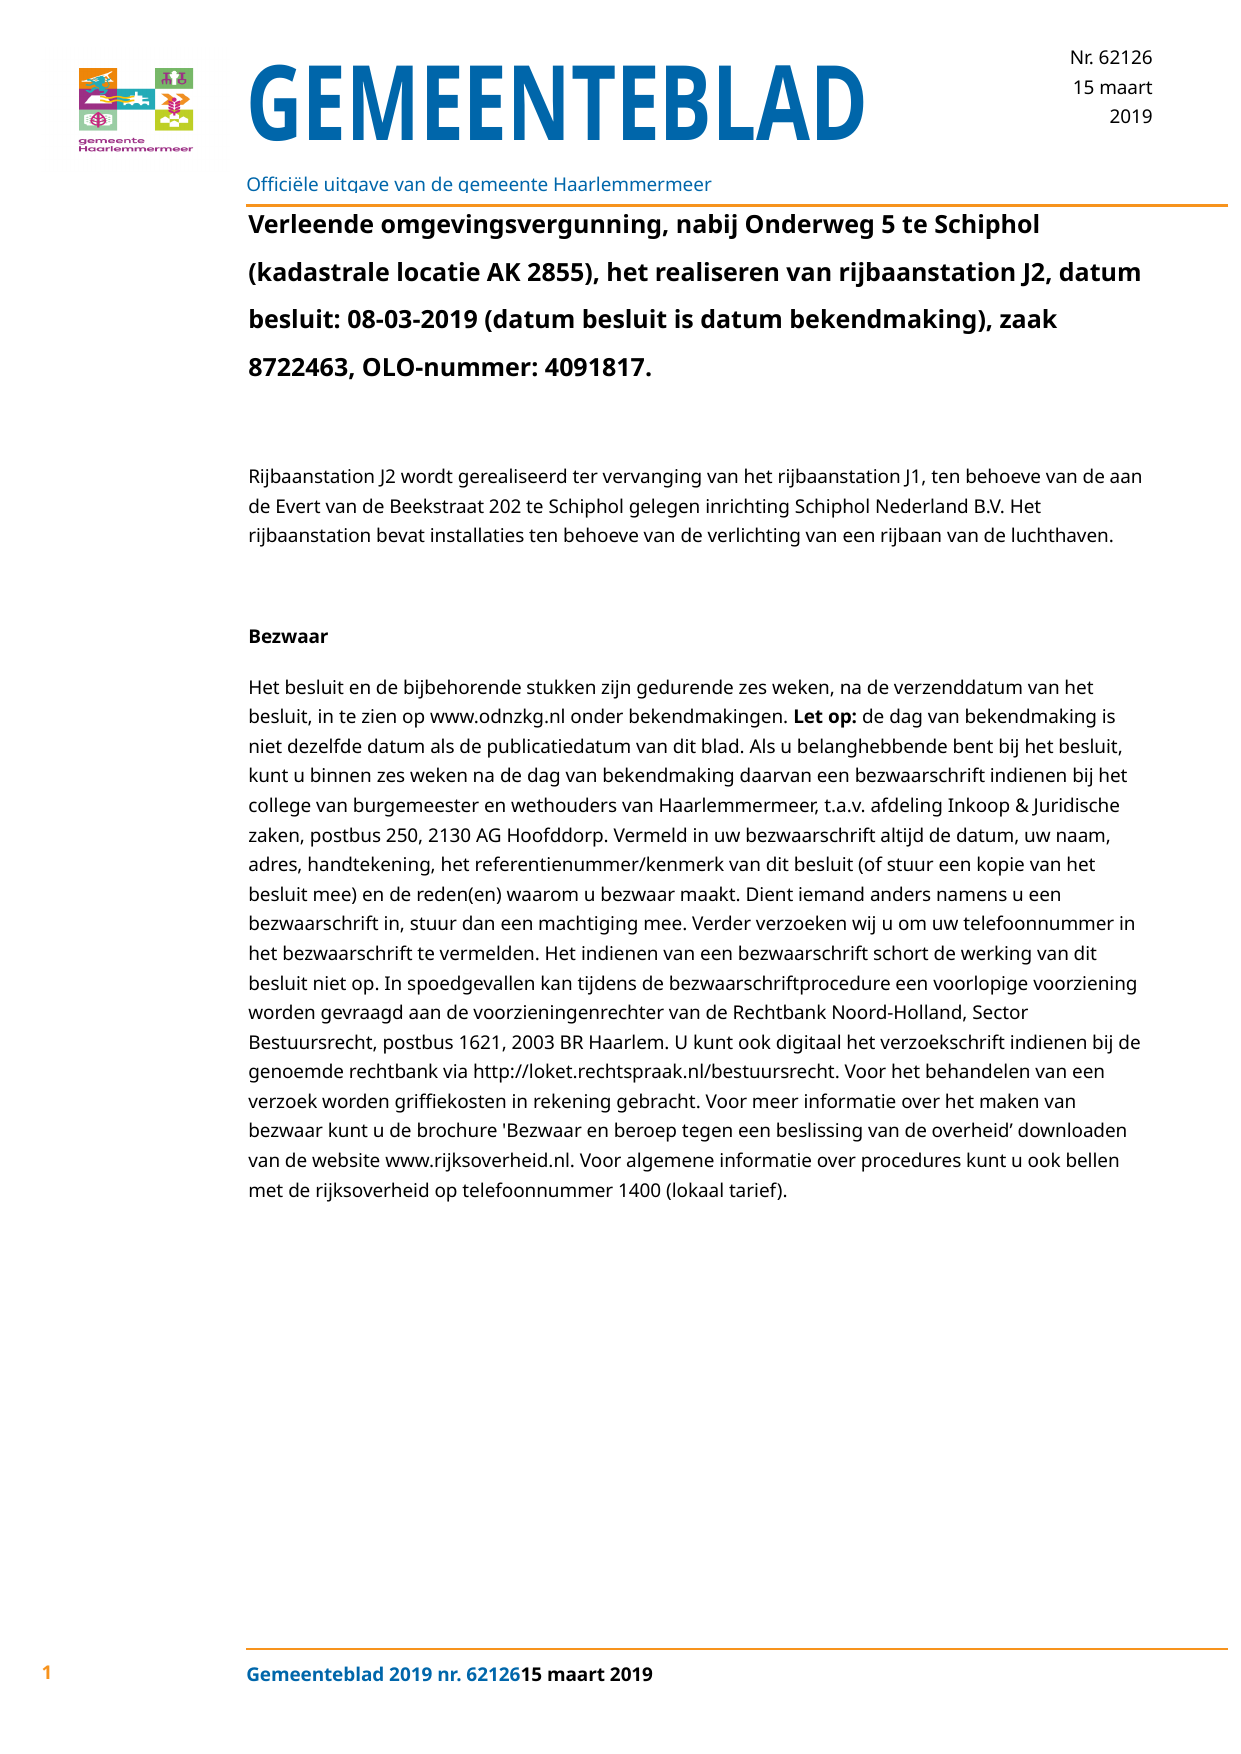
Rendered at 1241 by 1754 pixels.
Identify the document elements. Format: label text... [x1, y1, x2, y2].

text Bezwaar [248, 623, 1152, 649]
picture [41, 47, 231, 172]
text Verleende omgevingsvergunning, nabij Onderweg 5 te Schiphol (kadastrale locatie AK 2855), het realiseren van rijbaanstation J2, datum besluit: 08-03-2019 (datum besluit is datum bekendmaking), zaak 8722463, OLO-nummer: 4091817. [248, 207, 1152, 384]
text Rijbaanstation J2 wordt gerealiseerd ter vervanging van het rijbaanstation J1, ten behoeve van de aan de Evert van de Beekstraat 202 te Schiphol gelegen inrichting Schiphol Nederland B.V. Het rijbaanstation bevat installaties ten behoeve van de verlichting van een rijbaan van de luchthaven. [248, 463, 1152, 548]
text Het besluit en de bijbehorende stukken zijn gedurende zes weken, na de verzenddatum van het besluit, in te zien op www.odnzkg.nl onder bekendmakingen. Let op: de dag van bekendmaking is niet dezelfde datum als de publicatiedatum van dit blad. Als u belanghebbende bent bij het besluit, kunt u binnen zes weken na de dag van bekendmaking daarvan een bezwaarschrift indienen bij het college van burgemeester en wethouders van Haarlemmermeer, t.a.v. afdeling Inkoop & Juridische zaken, postbus 250, 2130 AG Hoofddorp. Vermeld in uw bezwaarschrift altijd de datum, uw naam, adres, handtekening, het referentienummer/kenmerk van dit besluit (of stuur een kopie van het besluit mee) en de reden(en) waarom u bezwaar maakt. Dient iemand anders namens u een bezwaarschrift in, stuur dan een machtiging mee. Verder verzoeken wij u om uw telefoonnummer in het bezwaarschrift te vermelden. Het indienen van een bezwaarschrift schort de werking van dit besluit niet op. In spoedgevallen kan tijdens de bezwaarschriftprocedure een voorlopige voorziening worden gevraagd aan de voorzieningenrechter van de Rechtbank Noord-Holland, Sector Bestuursrecht, postbus 1621, 2003 BR Haarlem. U kunt ook digitaal het verzoekschrift indienen bij de genoemde rechtbank via http://loket.rechtspraak.nl/bestuursrecht. Voor het behandelen van een verzoek worden griffiekosten in rekening gebracht. Voor meer informatie over het maken van bezwaar kunt u de brochure 'Bezwaar en beroep tegen een beslissing van de overheid’ downloaden van de website www.rijksoverheid.nl. Voor algemene informatie over procedures kunt u ook bellen met de rijksoverheid op telefoonnummer 1400 (lokaal tarief). [248, 674, 1152, 1203]
